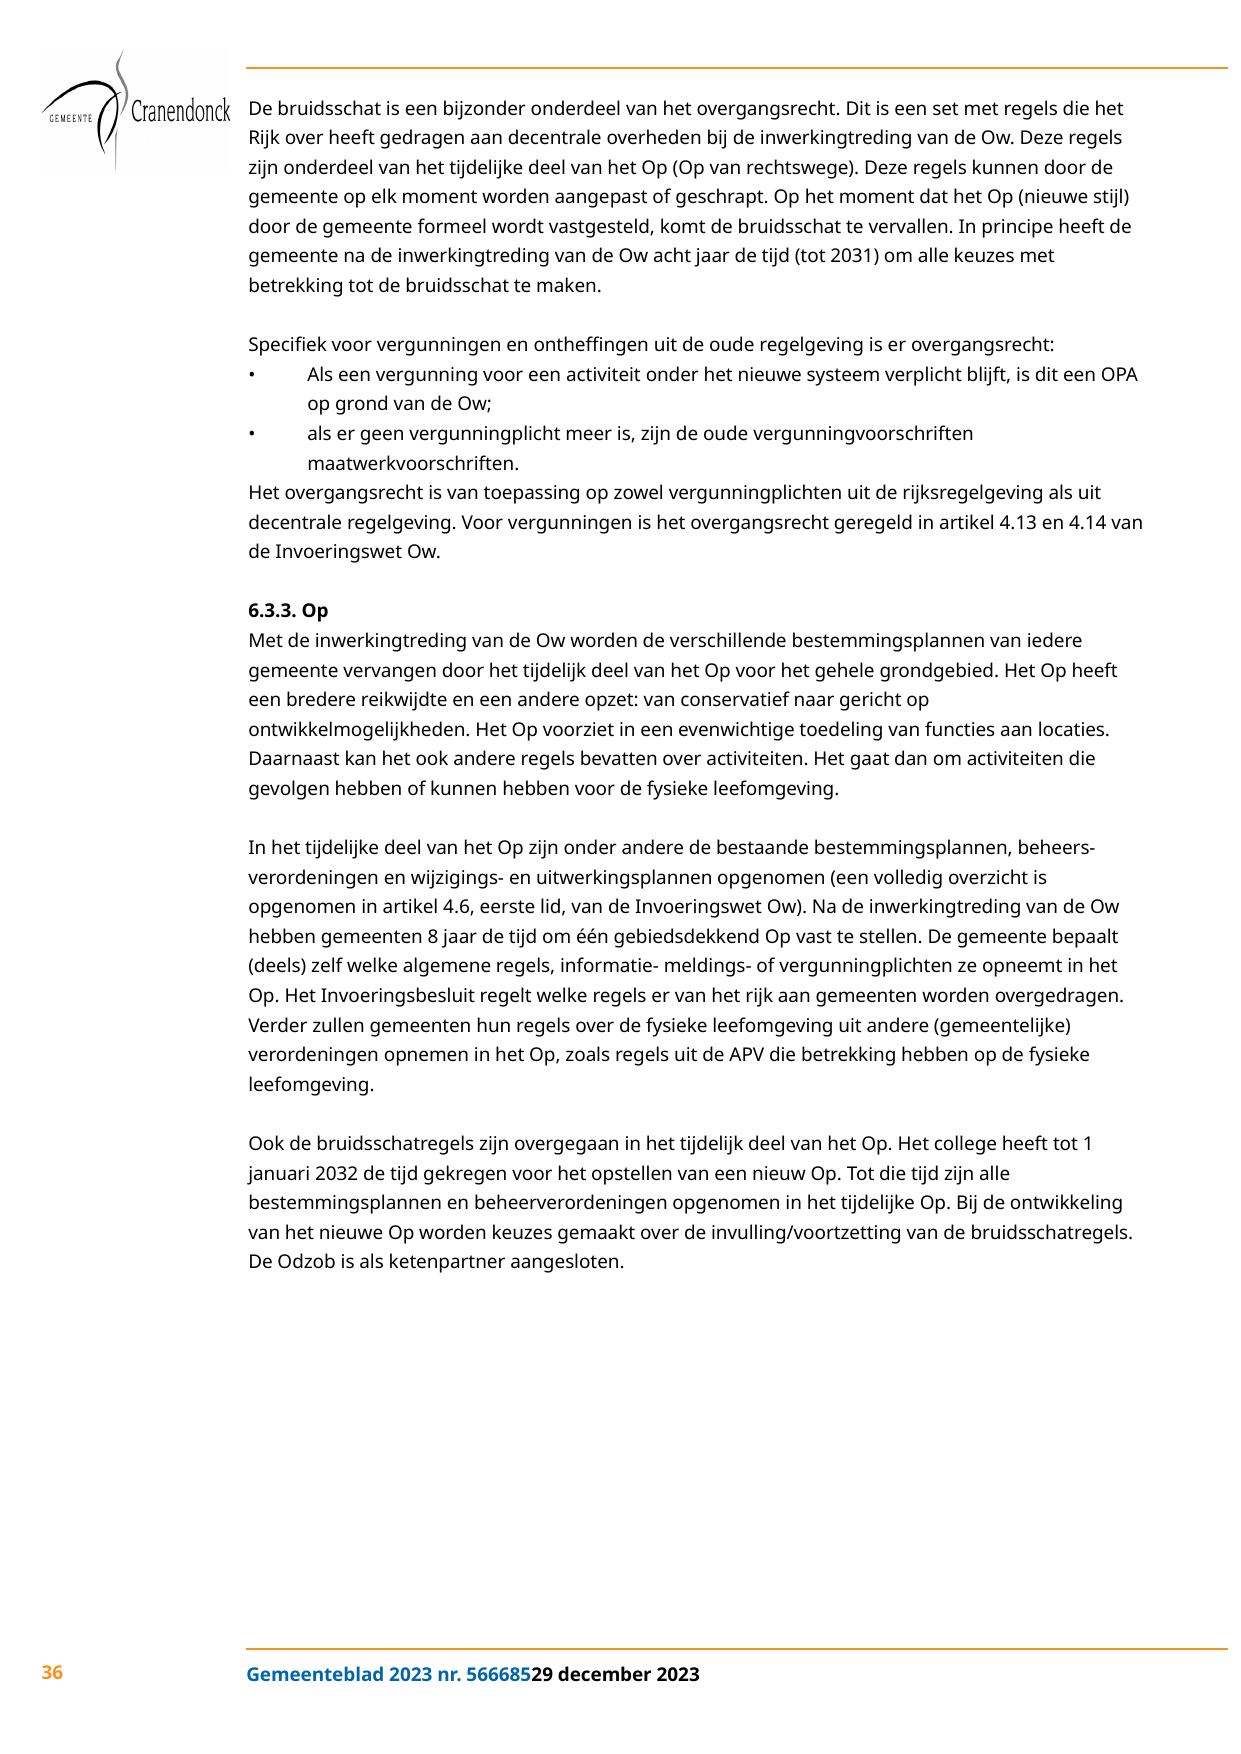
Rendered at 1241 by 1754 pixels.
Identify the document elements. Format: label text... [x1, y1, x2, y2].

text Met de inwerkingtreding van de Ow worden de verschillende bestemmingsplannen van iedere gemeente vervangen door het tijdelijk deel van het Op voor het gehele grondgebied. Het Op heeft een bredere reikwijdte en een andere opzet: van conservatief naar gericht op ontwikkelmogelijkheden. Het Op voorziet in een evenwichtige toedeling van functies aan locaties. Daarnaast kan het ook andere regels bevatten over activiteiten. Het gaat dan om activiteiten die gevolgen hebben of kunnen hebben voor de fysieke leefomgeving. [248, 627, 1152, 801]
text Ook de bruidsschatregels zijn overgegaan in het tijdelijk deel van het Op. Het college heeft tot 1 januari 2032 de tijd gekregen voor het opstellen van een nieuw Op. Tot die tijd zijn alle bestemmingsplannen en beheerverordeningen opgenomen in het tijdelijke Op. Bij de ontwikkeling van het nieuwe Op worden keuzes gemaakt over de invulling/voortzetting van de bruidsschatregels. De Odzob is als ketenpartner aangesloten. [248, 1130, 1152, 1274]
text Het overgangsrecht is van toepassing op zowel vergunningplichten uit de rijksregelgeving als uit decentrale regelgeving. Voor vergunningen is het overgangsrecht geregeld in artikel 4.13 en 4.14 van de Invoeringswet Ow. [248, 479, 1152, 564]
text Specifiek voor vergunningen en ontheffingen uit de oude regelgeving is er overgangsrecht: [248, 331, 1152, 357]
list als er geen vergunningplicht meer is, zijn de oude vergunningvoorschriften maatwerkvoorschriften. [248, 420, 1152, 476]
list Als een vergunning voor een activiteit onder het nieuwe systeem verplicht blijft, is dit een OPA op grond van de Ow; [248, 361, 1152, 416]
text In het tijdelijke deel van het Op zijn onder andere de bestaande bestemmingsplannen, beheers- verordeningen en wijzigings- en uitwerkingsplannen opgenomen (een volledig overzicht is opgenomen in artikel 4.6, eerste lid, van de Invoeringswet Ow). Na de inwerkingtreding van de Ow hebben gemeenten 8 jaar de tijd om één gebiedsdekkend Op vast te stellen. De gemeente bepaalt (deels) zelf welke algemene regels, informatie- meldings- of vergunningplichten ze opneemt in het Op. Het Invoeringsbesluit regelt welke regels er van het rijk aan gemeenten worden overgedragen. Verder zullen gemeenten hun regels over de fysieke leefomgeving uit andere (gemeentelijke) verordeningen opnemen in het Op, zoals regels uit de APV die betrekking hebben op de fysieke leefomgeving. [248, 834, 1152, 1097]
text 6.3.3. Op [248, 598, 1152, 623]
text De bruidsschat is een bijzonder onderdeel van het overgangsrecht. Dit is een set met regels die het Rijk over heeft gedragen aan decentrale overheden bij de inwerkingtreding van de Ow. Deze regels zijn onderdeel van het tijdelijke deel van het Op (Op van rechtswege). Deze regels kunnen door de gemeente op elk moment worden aangepast of geschrapt. Op het moment dat het Op (nieuwe stijl) door de gemeente formeel wordt vastgesteld, komt de bruidsschat te vervallen. In principe heeft de gemeente na de inwerkingtreding van de Ow acht jaar de tijd (tot 2031) om alle keuzes met betrekking tot de bruidsschat te maken. [248, 95, 1152, 298]
picture [41, 47, 231, 172]
